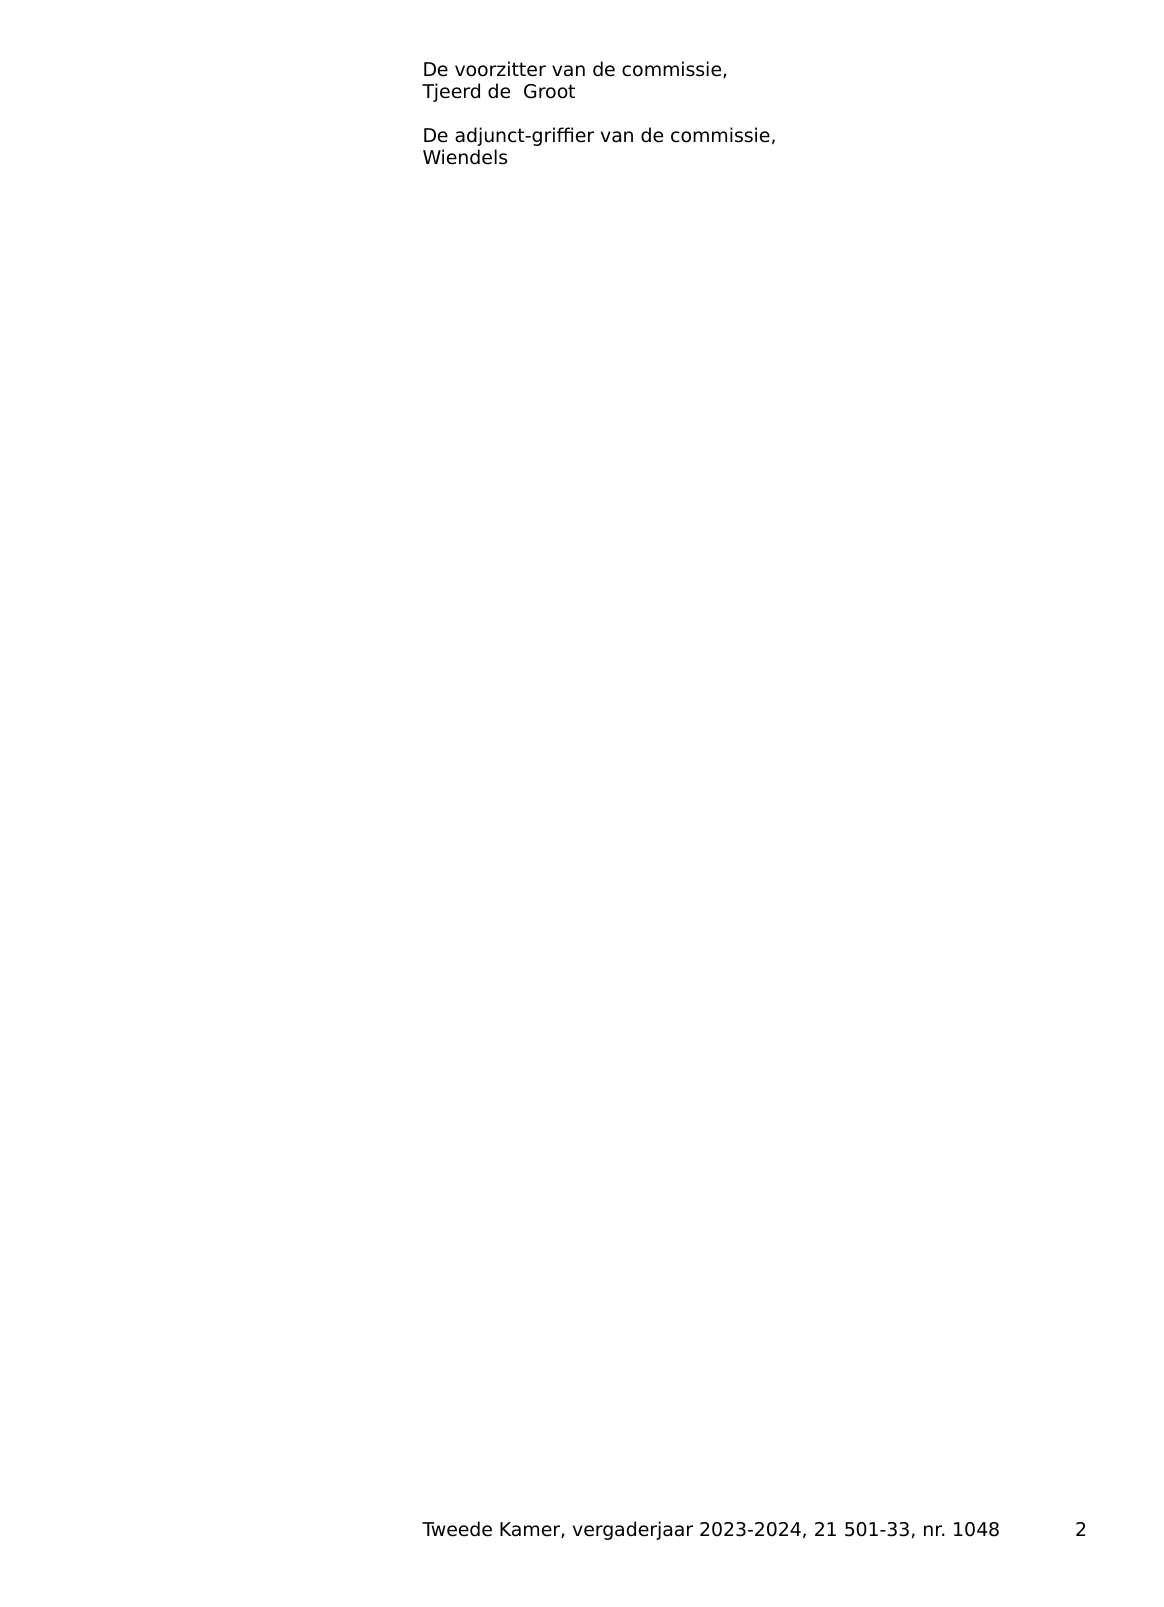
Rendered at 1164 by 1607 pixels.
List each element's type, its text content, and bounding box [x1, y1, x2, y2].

text De adjunct-griffier van de commissie, Wiendels [422, 125, 1087, 169]
text De voorzitter van de commissie, Tjeerd de Groot [422, 59, 1087, 103]
